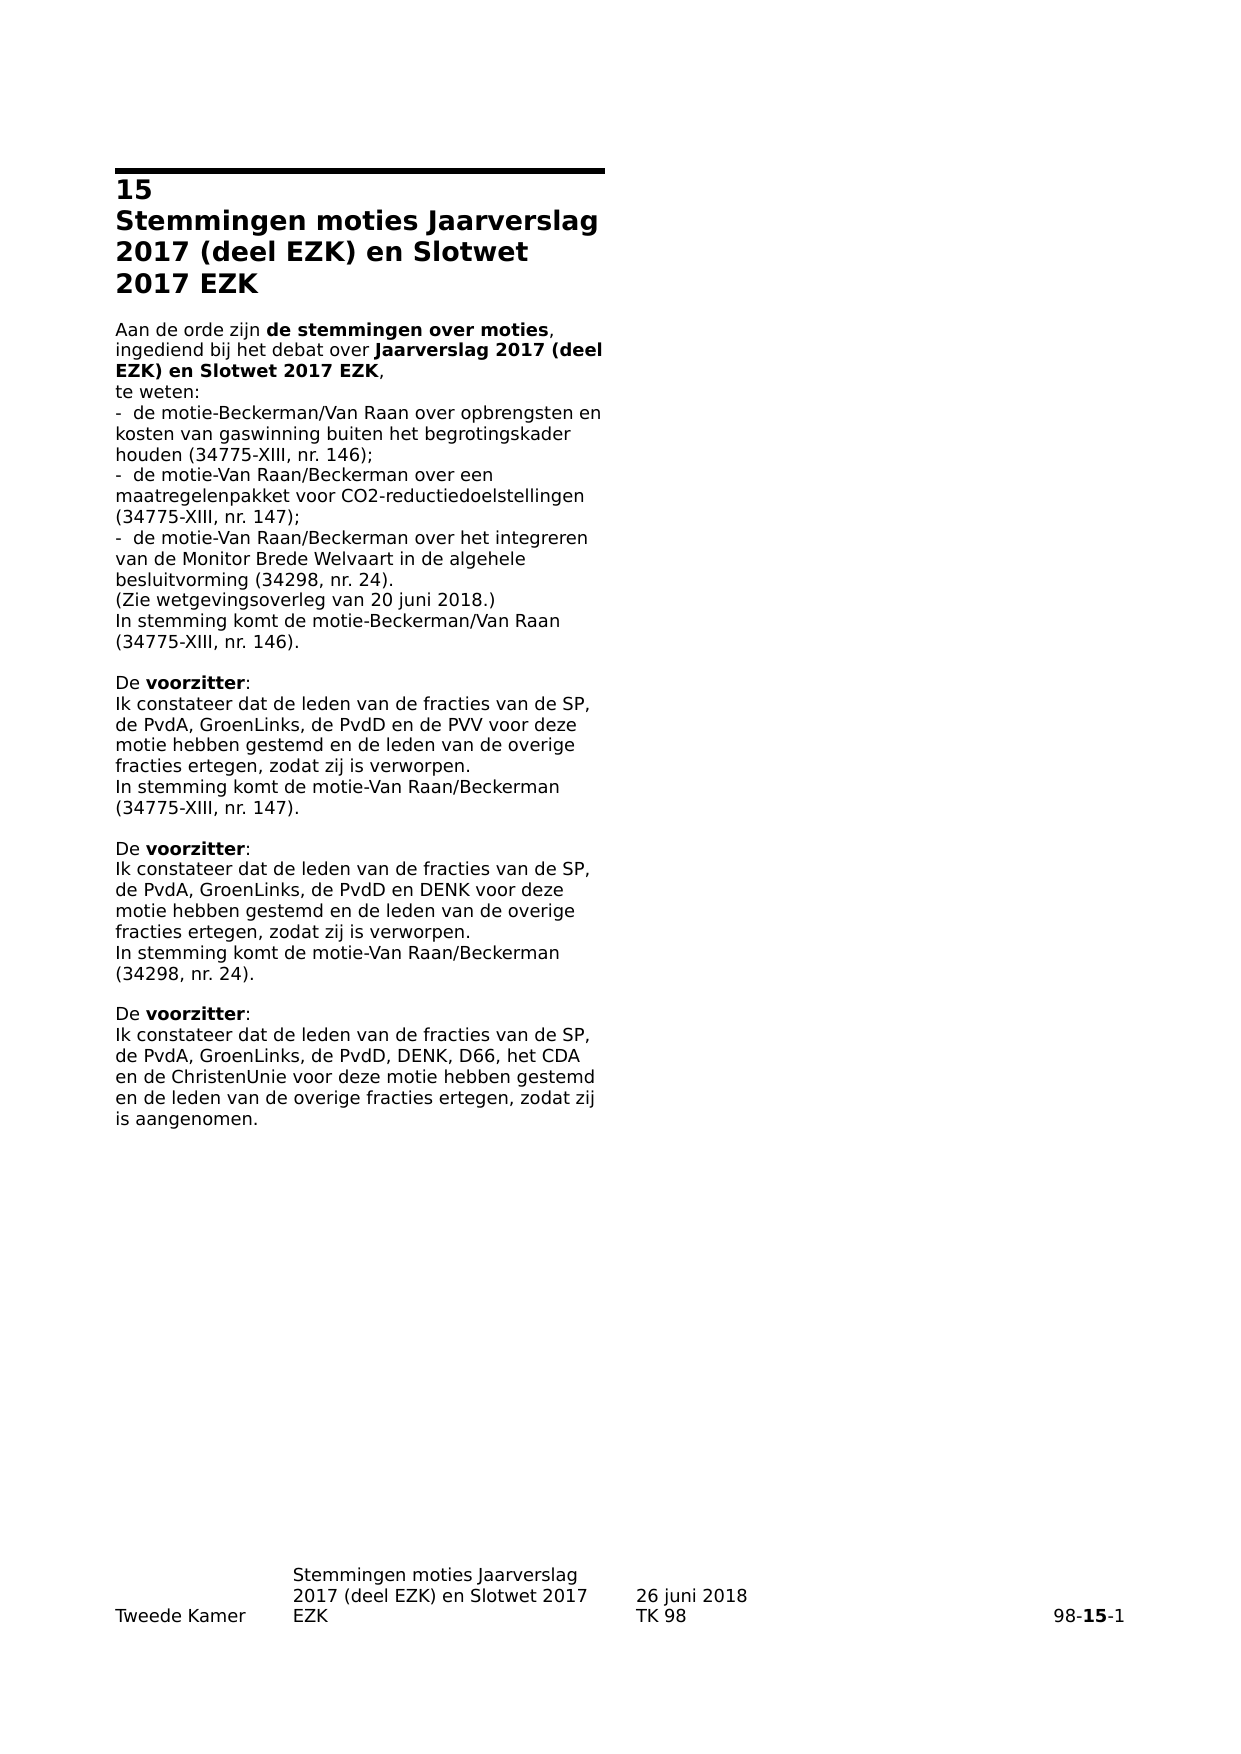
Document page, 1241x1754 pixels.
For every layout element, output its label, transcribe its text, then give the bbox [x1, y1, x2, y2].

list de motie-Van Raan/Beckerman over een maatregelenpakket voor CO2-reductiedoelstellingen (34775-XIII, nr. 147); [115, 465, 605, 528]
text Aan de orde zijn de stemmingen over moties, ingediend bij het debat over Jaarverslag 2017 (deel EZK) en Slotwet 2017 EZK, [115, 319, 605, 382]
title 15 Stemmingen moties Jaarverslag 2017 (deel EZK) en Slotwet 2017 EZK [115, 174, 605, 299]
text De voorzitter: [115, 838, 605, 859]
text De voorzitter: [115, 673, 605, 693]
text De voorzitter: [115, 1004, 605, 1025]
list de motie-Beckerman/Van Raan over opbrengsten en kosten van gaswinning buiten het begrotingskader houden (34775-XIII, nr. 146); [115, 403, 605, 465]
text In stemming komt de motie-Beckerman/Van Raan (34775-XIII, nr. 146). [115, 611, 605, 653]
text Ik constateer dat de leden van de fracties van de SP, de PvdA, GroenLinks, de PvdD en DENK voor deze motie hebben gestemd en de leden van de overige fracties ertegen, zodat zij is verworpen. [115, 859, 605, 942]
list de motie-Van Raan/Beckerman over het integreren van de Monitor Brede Welvaart in de algehele besluitvorming (34298, nr. 24). [115, 528, 605, 590]
text Ik constateer dat de leden van de fracties van de SP, de PvdA, GroenLinks, de PvdD, DENK, D66, het CDA en de ChristenUnie voor deze motie hebben gestemd en de leden van de overige fracties ertegen, zodat zij is aangenomen. [115, 1025, 605, 1129]
text (Zie wetgevingsoverleg van 20 juni 2018.) [115, 590, 605, 611]
text In stemming komt de motie-Van Raan/Beckerman (34775-XIII, nr. 147). [115, 777, 605, 818]
text In stemming komt de motie-Van Raan/Beckerman (34298, nr. 24). [115, 942, 605, 984]
text te weten: [115, 382, 605, 403]
text Ik constateer dat de leden van de fracties van de SP, de PvdA, GroenLinks, de PvdD en de PVV voor deze motie hebben gestemd en de leden van de overige fracties ertegen, zodat zij is verworpen. [115, 693, 605, 777]
